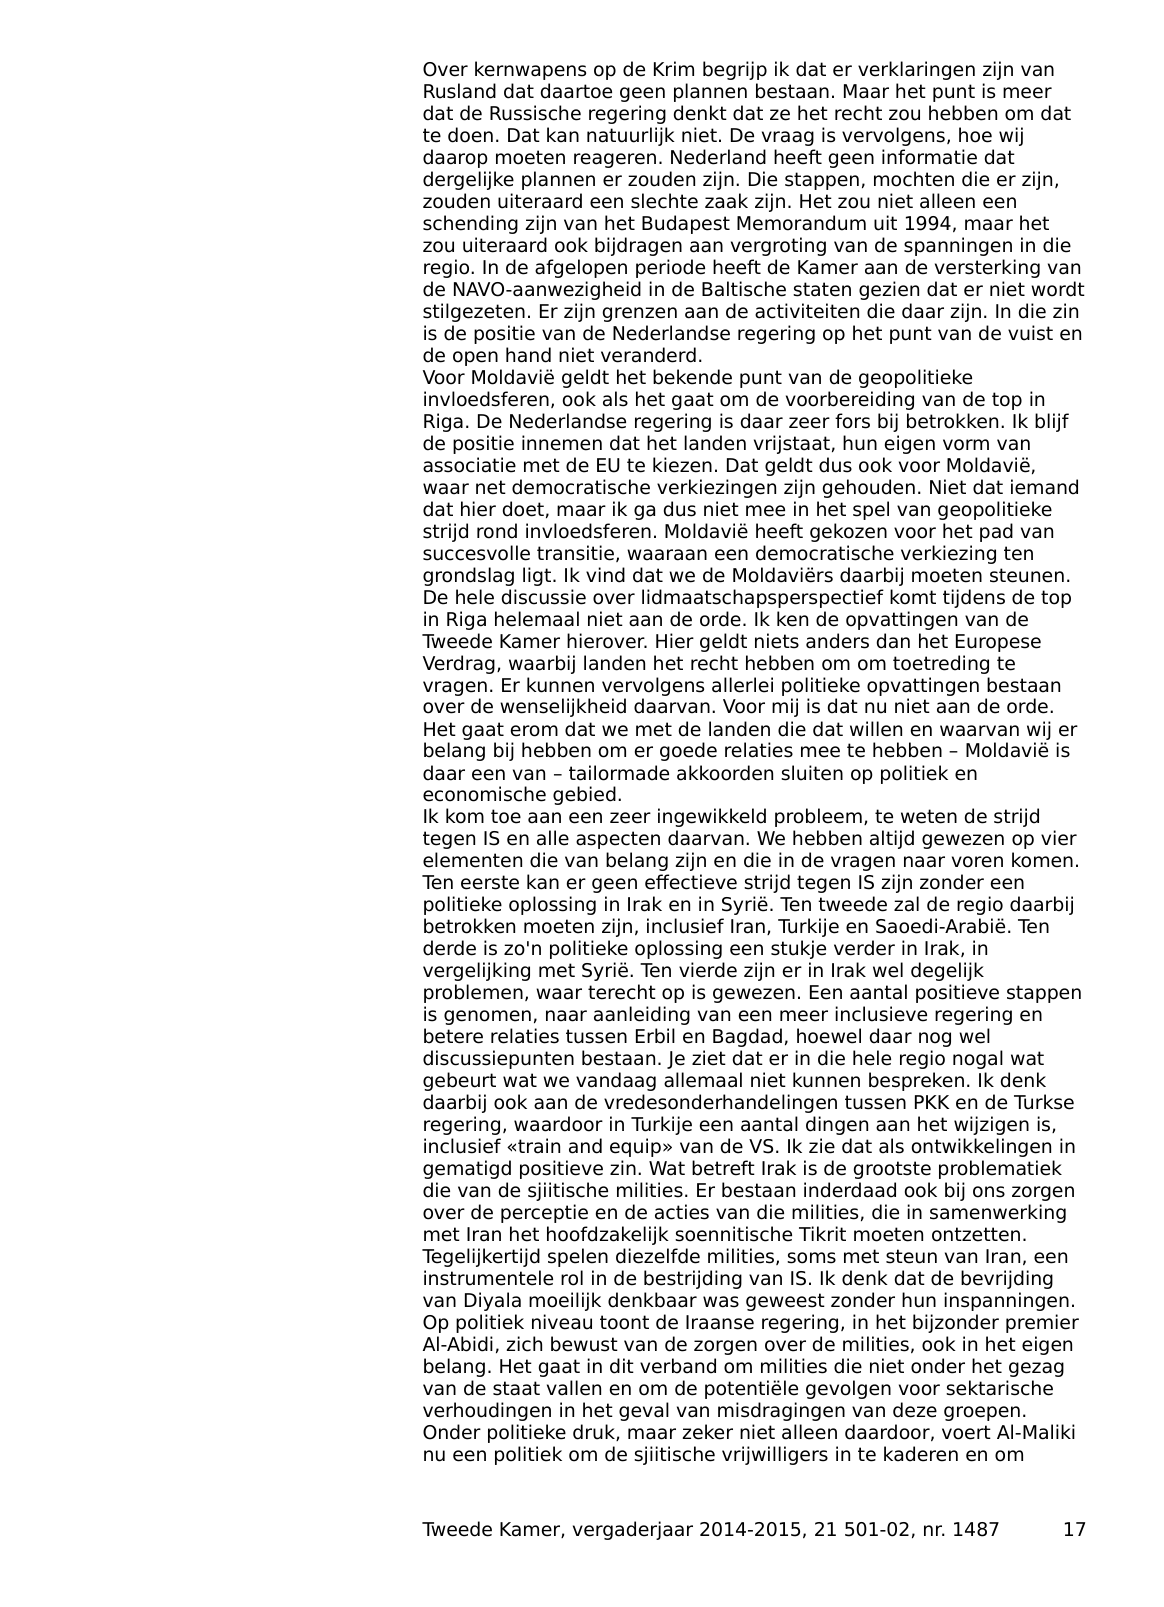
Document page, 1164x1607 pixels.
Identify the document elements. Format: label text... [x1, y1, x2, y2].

text Voor Moldavië geldt het bekende punt van de geopolitieke invloedsferen, ook als het gaat om de voorbereiding van de top in Riga. De Nederlandse regering is daar zeer fors bij betrokken. Ik blijf de positie innemen dat het landen vrijstaat, hun eigen vorm van associatie met de EU te kiezen. Dat geldt dus ook voor Moldavië, waar net democratische verkiezingen zijn gehouden. Niet dat iemand dat hier doet, maar ik ga dus niet mee in het spel van geopolitieke strijd rond invloedsferen. Moldavië heeft gekozen voor het pad van succesvolle transitie, waaraan een democratische verkiezing ten grondslag ligt. Ik vind dat we de Moldaviërs daarbij moeten steunen. De hele discussie over lidmaatschapsperspectief komt tijdens de top in Riga helemaal niet aan de orde. Ik ken de opvattingen van de Tweede Kamer hierover. Hier geldt niets anders dan het Europese Verdrag, waarbij landen het recht hebben om om toetreding te vragen. Er kunnen vervolgens allerlei politieke opvattingen bestaan over de wenselijkheid daarvan. Voor mij is dat nu niet aan de orde. Het gaat erom dat we met de landen die dat willen en waarvan wij er belang bij hebben om er goede relaties mee te hebben – Moldavië is daar een van – tailormade akkoorden sluiten op politiek en economische gebied. [422, 367, 1087, 806]
text Over kernwapens op de Krim begrijp ik dat er verklaringen zijn van Rusland dat daartoe geen plannen bestaan. Maar het punt is meer dat de Russische regering denkt dat ze het recht zou hebben om dat te doen. Dat kan natuurlijk niet. De vraag is vervolgens, hoe wij daarop moeten reageren. Nederland heeft geen informatie dat dergelijke plannen er zouden zijn. Die stappen, mochten die er zijn, zouden uiteraard een slechte zaak zijn. Het zou niet alleen een schending zijn van het Budapest Memorandum uit 1994, maar het zou uiteraard ook bijdragen aan vergroting van de spanningen in die regio. In de afgelopen periode heeft de Kamer aan de versterking van de NAVO-aanwezigheid in de Baltische staten gezien dat er niet wordt stilgezeten. Er zijn grenzen aan de activiteiten die daar zijn. In die zin is de positie van de Nederlandse regering op het punt van de vuist en de open hand niet veranderd. [422, 59, 1087, 367]
text Ik kom toe aan een zeer ingewikkeld probleem, te weten de strijd tegen IS en alle aspecten daarvan. We hebben altijd gewezen op vier elementen die van belang zijn en die in de vragen naar voren komen. Ten eerste kan er geen effectieve strijd tegen IS zijn zonder een politieke oplossing in Irak en in Syrië. Ten tweede zal de regio daarbij betrokken moeten zijn, inclusief Iran, Turkije en Saoedi-Arabië. Ten derde is zo'n politieke oplossing een stukje verder in Irak, in vergelijking met Syrië. Ten vierde zijn er in Irak wel degelijk problemen, waar terecht op is gewezen. Een aantal positieve stappen is genomen, naar aanleiding van een meer inclusieve regering en betere relaties tussen Erbil en Bagdad, hoewel daar nog wel discussiepunten bestaan. Je ziet dat er in die hele regio nogal wat gebeurt wat we vandaag allemaal niet kunnen bespreken. Ik denk daarbij ook aan de vredesonderhandelingen tussen PKK en de Turkse regering, waardoor in Turkije een aantal dingen aan het wijzigen is, inclusief «train and equip» van de VS. Ik zie dat als ontwikkelingen in gematigd positieve zin. Wat betreft Irak is de grootste problematiek die van de sjiitische milities. Er bestaan inderdaad ook bij ons zorgen over de perceptie en de acties van die milities, die in samenwerking met Iran het hoofdzakelijk soennitische Tikrit moeten ontzetten. Tegelijkertijd spelen diezelfde milities, soms met steun van Iran, een instrumentele rol in de bestrijding van IS. Ik denk dat de bevrijding van Diyala moeilijk denkbaar was geweest zonder hun inspanningen. Op politiek niveau toont de Iraanse regering, in het bijzonder premier Al-Abidi, zich bewust van de zorgen over de milities, ook in het eigen belang. Het gaat in dit verband om milities die niet onder het gezag van de staat vallen en om de potentiële gevolgen voor sektarische verhoudingen in het geval van misdragingen van deze groepen. Onder politieke druk, maar zeker niet alleen daardoor, voert Al-Maliki nu een politiek om de sjiitische vrijwilligers in te kaderen en om [422, 806, 1087, 1466]
